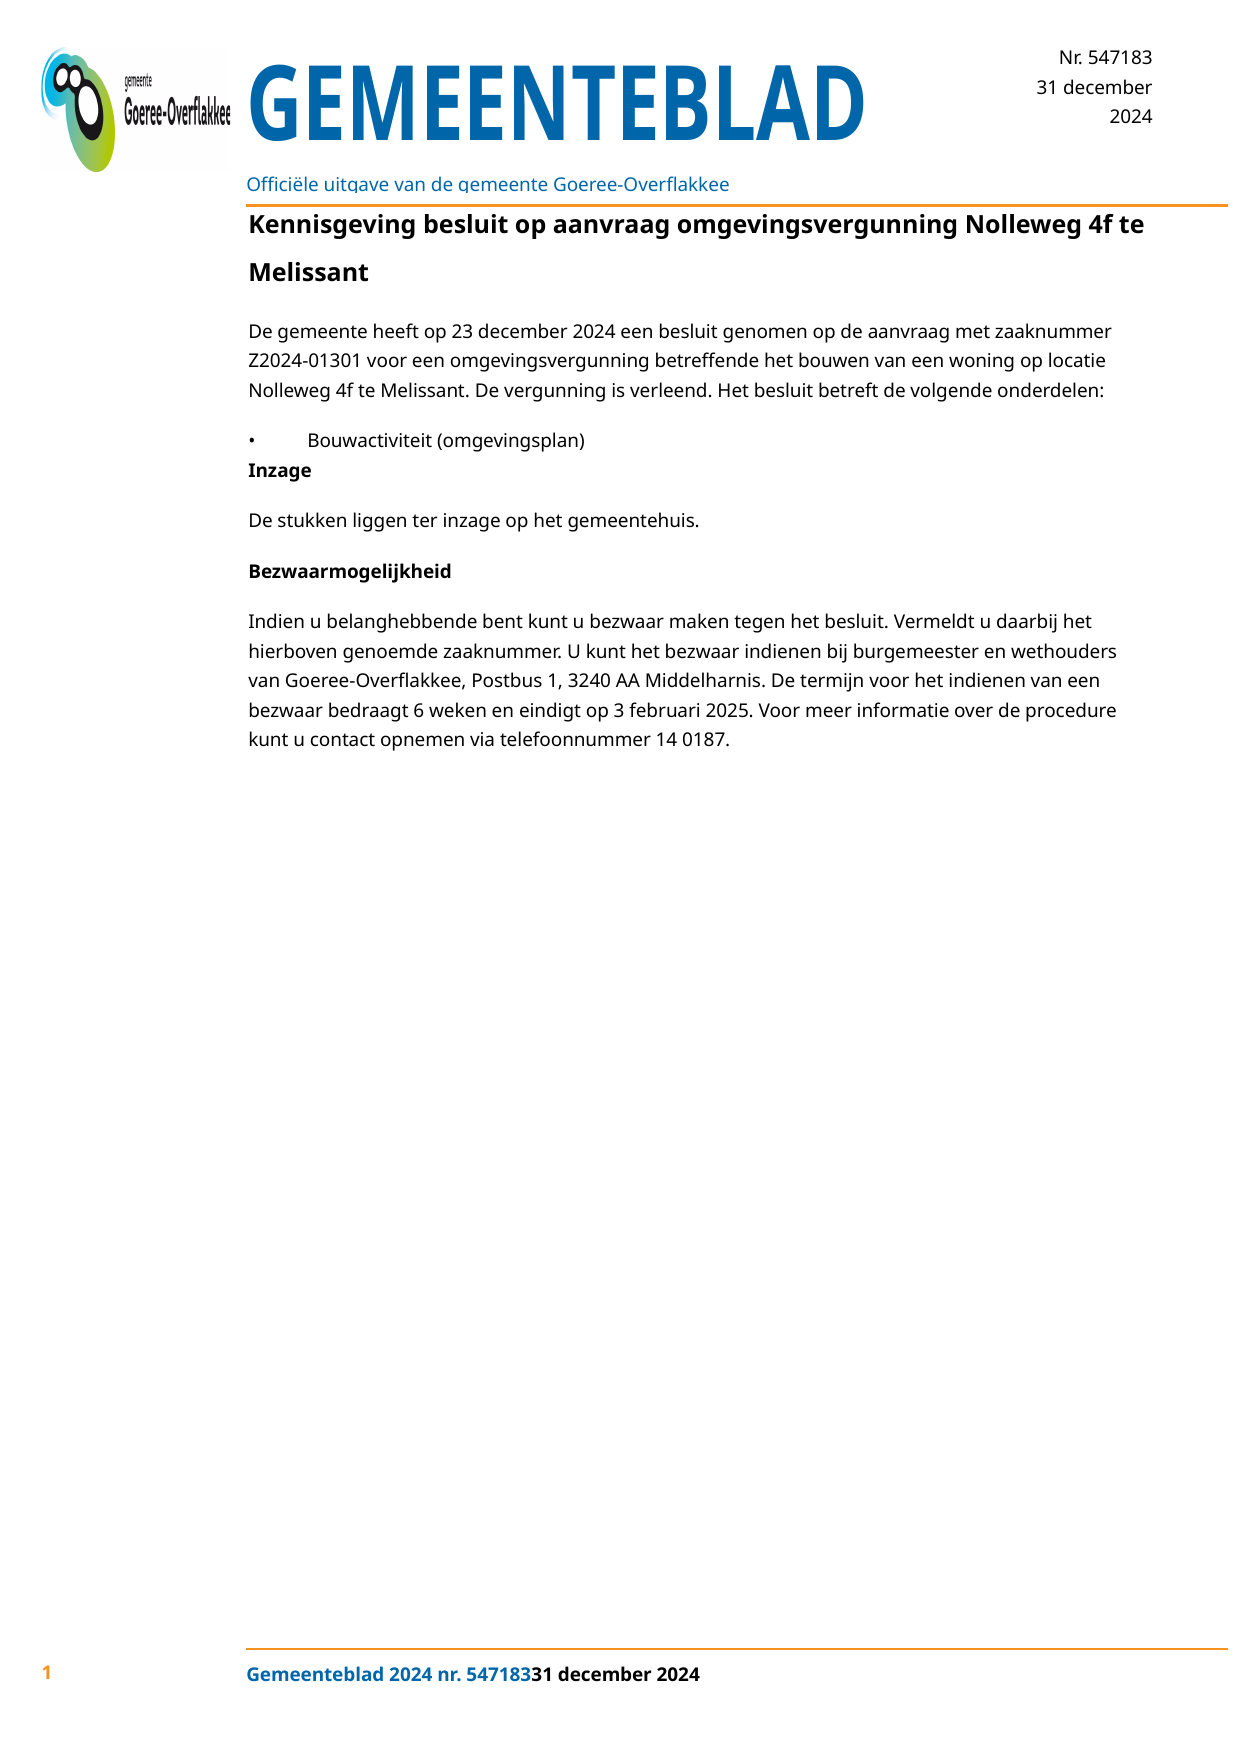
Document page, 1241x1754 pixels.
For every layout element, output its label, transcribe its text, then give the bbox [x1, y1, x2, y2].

text Bezwaarmogelijkheid [248, 558, 1152, 584]
text De gemeente heeft op 23 december 2024 een besluit genomen op de aanvraag met zaaknummer Z2024-01301 voor een omgevingsvergunning betreffende het bouwen van een woning op locatie Nolleweg 4f te Melissant. De vergunning is verleend. Het besluit betreft de volgende onderdelen: [248, 318, 1152, 403]
text Kennisgeving besluit op aanvraag omgevingsvergunning Nolleweg 4f te Melissant [248, 207, 1152, 288]
list Bouwactiviteit (omgevingsplan) [248, 427, 1152, 453]
picture [41, 47, 231, 172]
text Indien u belanghebbende bent kunt u bezwaar maken tegen het besluit. Vermeldt u daarbij het hierboven genoemde zaaknummer. U kunt het bezwaar indienen bij burgemeester en wethouders van Goeree-Overflakkee, Postbus 1, 3240 AA Middelharnis. De termijn voor het indienen van een bezwaar bedraagt 6 weken en eindigt op 3 februari 2025. Voor meer informatie over de procedure kunt u contact opnemen via telefoonnummer 14 0187. [248, 608, 1152, 752]
text Inzage [248, 457, 1152, 483]
text De stukken liggen ter inzage op het gemeentehuis. [248, 507, 1152, 533]
